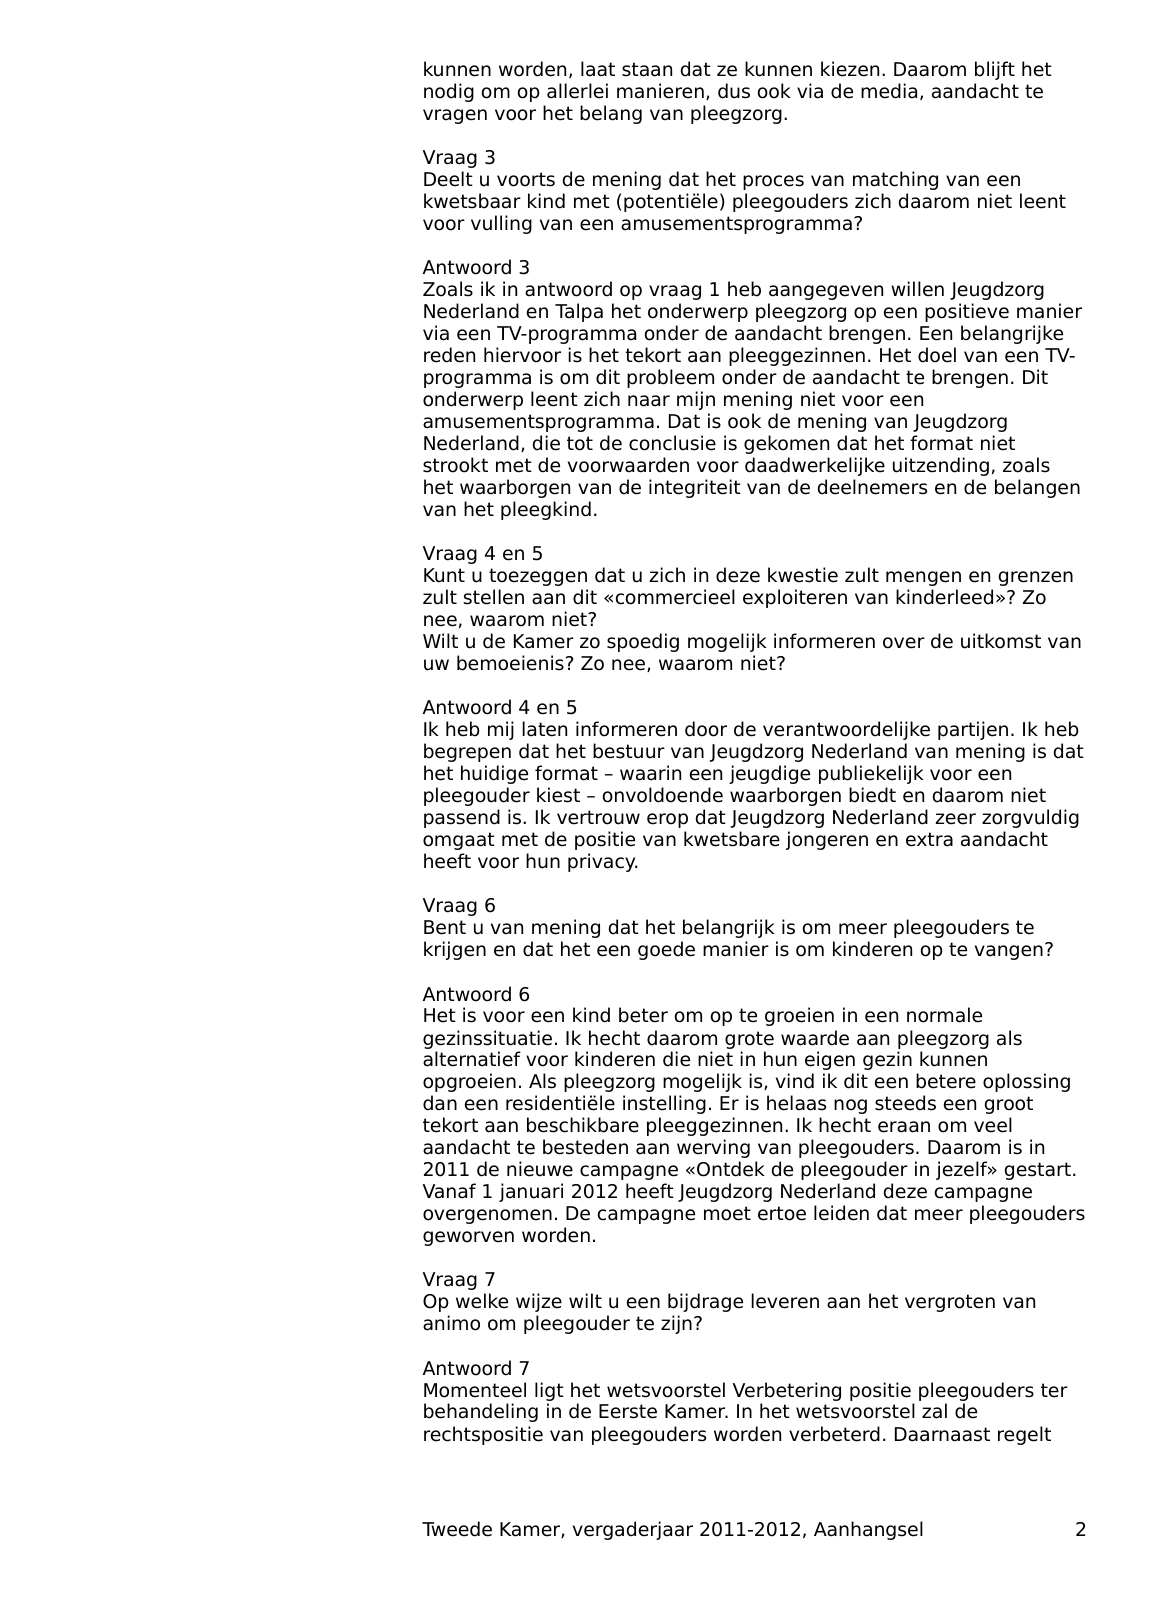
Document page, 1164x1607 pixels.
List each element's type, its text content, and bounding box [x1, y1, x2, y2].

text Momenteel ligt het wetsvoorstel Verbetering positie pleegouders ter behandeling in de Eerste Kamer. In het wetsvoorstel zal de rechtspositie van pleegouders worden verbeterd. Daarnaast regelt [422, 1379, 1087, 1445]
text Ik heb mij laten informeren door de verantwoordelijke partijen. Ik heb begrepen dat het bestuur van Jeugdzorg Nederland van mening is dat het huidige format – waarin een jeugdige publiekelijk voor een pleegouder kiest – onvoldoende waarborgen biedt en daarom niet passend is. Ik vertrouw erop dat Jeugdzorg Nederland zeer zorgvuldig omgaat met de positie van kwetsbare jongeren en extra aandacht heeft voor hun privacy. [422, 719, 1087, 873]
text Vraag 7 [422, 1269, 1087, 1291]
text Antwoord 7 [422, 1357, 1087, 1379]
text kunnen worden, laat staan dat ze kunnen kiezen. Daarom blijft het nodig om op allerlei manieren, dus ook via de media, aandacht te vragen voor het belang van pleegzorg. [422, 59, 1087, 125]
text Vraag 6 [422, 895, 1087, 917]
text Wilt u de Kamer zo spoedig mogelijk informeren over de uitkomst van uw bemoeienis? Zo nee, waarom niet? [422, 631, 1087, 675]
text Zoals ik in antwoord op vraag 1 heb aangegeven willen Jeugdzorg Nederland en Talpa het onderwerp pleegzorg op een positieve manier via een TV-programma onder de aandacht brengen. Een belangrijke reden hiervoor is het tekort aan pleeggezinnen. Het doel van een TV-programma is om dit probleem onder de aandacht te brengen. Dit onderwerp leent zich naar mijn mening niet voor een amusementsprogramma. Dat is ook de mening van Jeugdzorg Nederland, die tot de conclusie is gekomen dat het format niet strookt met de voorwaarden voor daadwerkelijke uitzending, zoals het waarborgen van de integriteit van de deelnemers en de belangen van het pleegkind. [422, 279, 1087, 521]
text Deelt u voorts de mening dat het proces van matching van een kwetsbaar kind met (potentiële) pleegouders zich daarom niet leent voor vulling van een amusementsprogramma? [422, 169, 1087, 235]
text Het is voor een kind beter om op te groeien in een normale gezinssituatie. Ik hecht daarom grote waarde aan pleegzorg als alternatief voor kinderen die niet in hun eigen gezin kunnen opgroeien. Als pleegzorg mogelijk is, vind ik dit een betere oplossing dan een residentiële instelling. Er is helaas nog steeds een groot tekort aan beschikbare pleeggezinnen. Ik hecht eraan om veel aandacht te besteden aan werving van pleegouders. Daarom is in 2011 de nieuwe campagne «Ontdek de pleegouder in jezelf» gestart. Vanaf 1 januari 2012 heeft Jeugdzorg Nederland deze campagne overgenomen. De campagne moet ertoe leiden dat meer pleegouders geworven worden. [422, 1005, 1087, 1247]
text Antwoord 6 [422, 983, 1087, 1005]
text Kunt u toezeggen dat u zich in deze kwestie zult mengen en grenzen zult stellen aan dit «commercieel exploiteren van kinderleed»? Zo nee, waarom niet? [422, 565, 1087, 631]
text Bent u van mening dat het belangrijk is om meer pleegouders te krijgen en dat het een goede manier is om kinderen op te vangen? [422, 917, 1087, 961]
text Vraag 3 [422, 147, 1087, 169]
text Vraag 4 en 5 [422, 543, 1087, 565]
text Antwoord 4 en 5 [422, 697, 1087, 719]
text Antwoord 3 [422, 257, 1087, 279]
text Op welke wijze wilt u een bijdrage leveren aan het vergroten van animo om pleegouder te zijn? [422, 1291, 1087, 1335]
